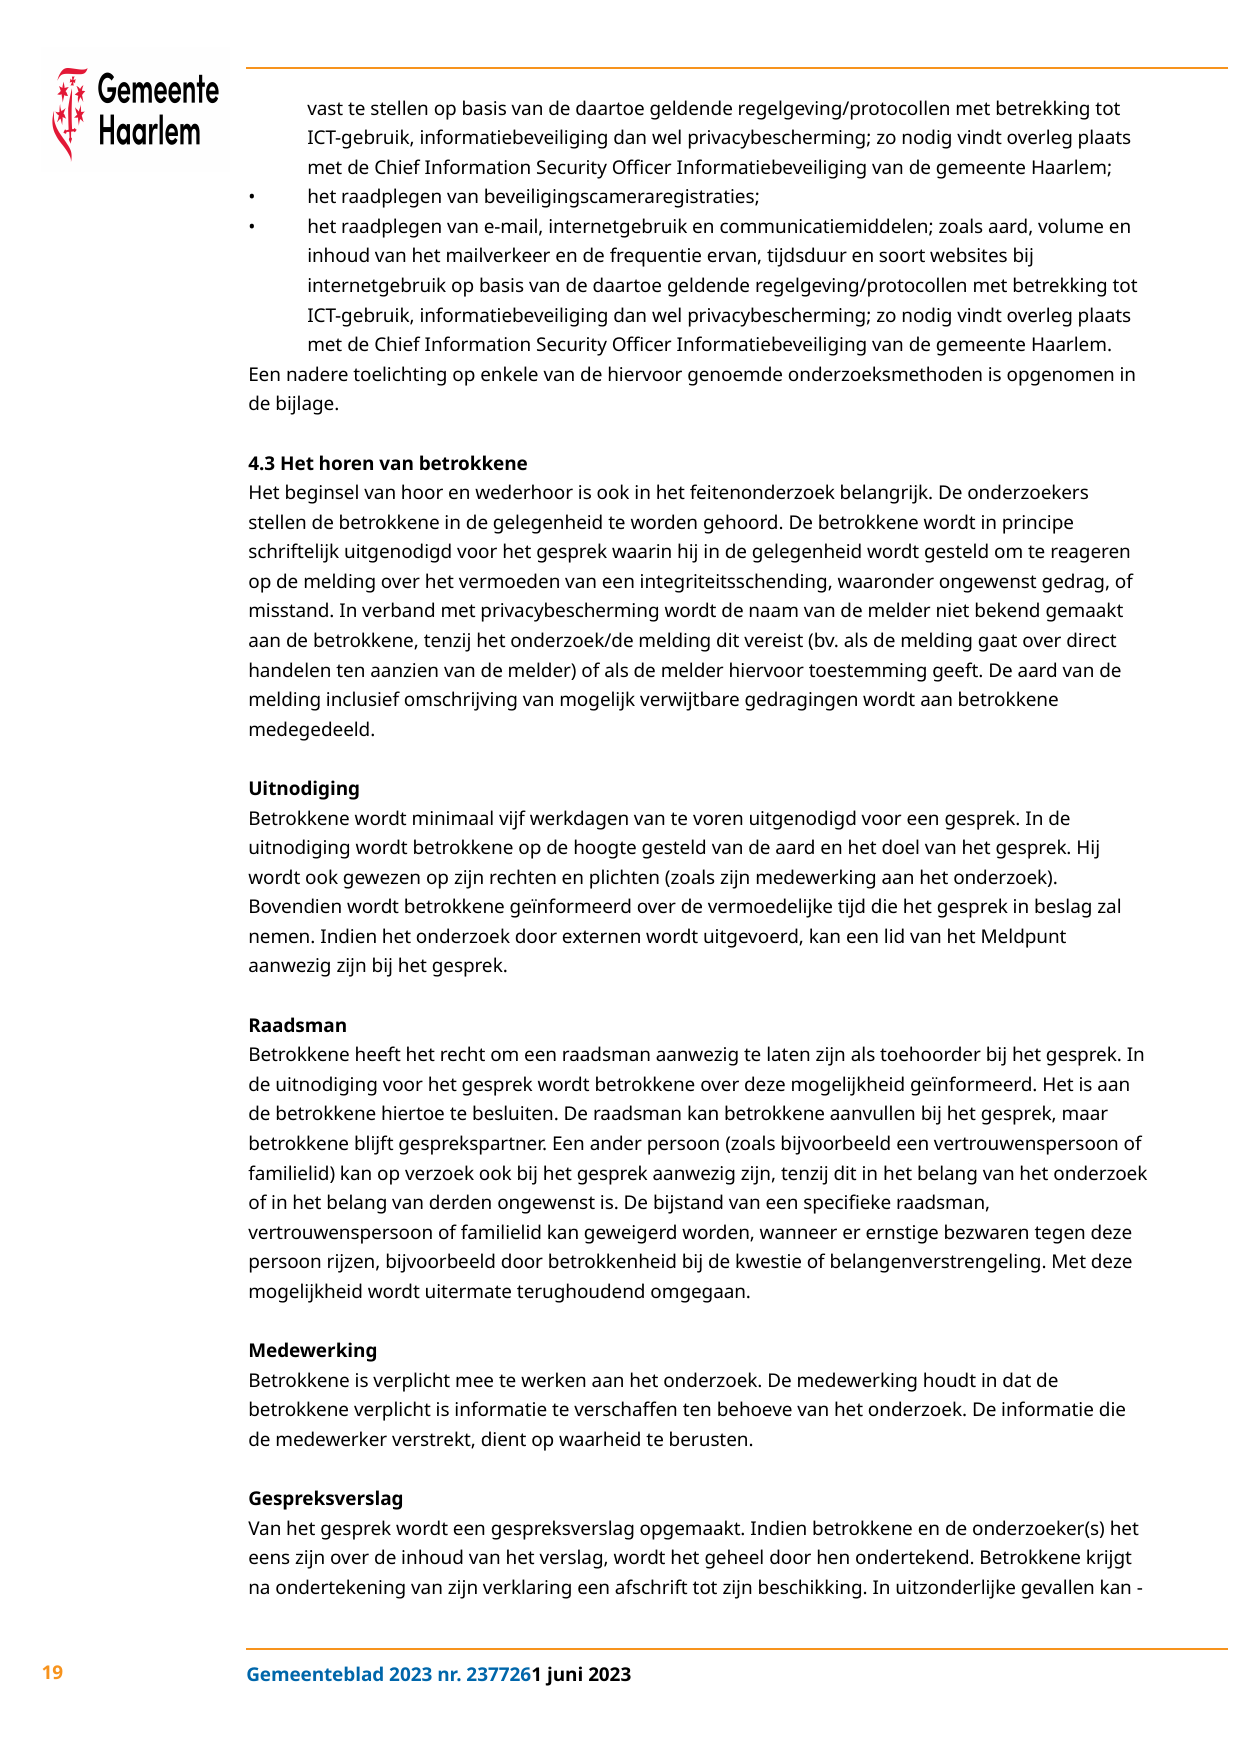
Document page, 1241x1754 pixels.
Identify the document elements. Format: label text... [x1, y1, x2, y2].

text Betrokkene is verplicht mee te werken aan het onderzoek. De medewerking houdt in dat de betrokkene verplicht is informatie te verschaffen ten behoeve van het onderzoek. De informatie die de medewerker verstrekt, dient op waarheid te berusten. [248, 1367, 1152, 1452]
text 4.3 Het horen van betrokkene [248, 450, 1152, 476]
text Een nadere toelichting op enkele van de hiervoor genoemde onderzoeksmethoden is opgenomen in de bijlage. [248, 361, 1152, 416]
picture [41, 47, 231, 172]
text Gespreksverslag [248, 1485, 1152, 1511]
list het raadplegen van beveiligingscameraregistraties; [248, 183, 1152, 209]
text Betrokkene wordt minimaal vijf werkdagen van te voren uitgenodigd voor een gesprek. In de uitnodiging wordt betrokkene op de hoogte gesteld van de aard en het doel van het gesprek. Hij wordt ook gewezen op zijn rechten en plichten (zoals zijn medewerking aan het onderzoek). Bovendien wordt betrokkene geïnformeerd over de vermoedelijke tijd die het gesprek in beslag zal nemen. Indien het onderzoek door externen wordt uitgevoerd, kan een lid van het Meldpunt aanwezig zijn bij het gesprek. [248, 805, 1152, 978]
text Van het gesprek wordt een gespreksverslag opgemaakt. Indien betrokkene en de onderzoeker(s) het eens zijn over de inhoud van het verslag, wordt het geheel door hen ondertekend. Betrokkene krijgt na ondertekening van zijn verklaring een afschrift tot zijn beschikking. In uitzonderlijke gevallen kan [248, 1515, 1152, 1600]
text Medewerking [248, 1337, 1152, 1363]
text Uitnodiging [248, 775, 1152, 801]
text Raadsman [248, 1012, 1152, 1038]
text Betrokkene heeft het recht om een raadsman aanwezig te laten zijn als toehoorder bij het gesprek. In de uitnodiging voor het gesprek wordt betrokkene over deze mogelijkheid geïnformeerd. Het is aan de betrokkene hiertoe te besluiten. De raadsman kan betrokkene aanvullen bij het gesprek, maar betrokkene blijft gesprekspartner. Een ander persoon (zoals bijvoorbeeld een vertrouwenspersoon of familielid) kan op verzoek ook bij het gesprek aanwezig zijn, tenzij dit in het belang van het onderzoek of in het belang van derden ongewenst is. De bijstand van een specifieke raadsman, vertrouwenspersoon of familielid kan geweigerd worden, wanneer er ernstige bezwaren tegen deze persoon rijzen, bijvoorbeeld door betrokkenheid bij de kwestie of belangenverstrengeling. Met deze mogelijkheid wordt uitermate terughoudend omgegaan. [248, 1041, 1152, 1304]
list vast te stellen op basis van de daartoe geldende regelgeving/protocollen met betrekking tot ICT-gebruik, informatiebeveiliging dan wel privacybescherming; zo nodig vindt overleg plaats met de Chief Information Security Officer Informatiebeveiliging van de gemeente Haarlem; [248, 95, 1152, 180]
list het raadplegen van e-mail, internetgebruik en communicatiemiddelen; zoals aard, volume en inhoud van het mailverkeer en de frequentie ervan, tijdsduur en soort websites bij internetgebruik op basis van de daartoe geldende regelgeving/protocollen met betrekking tot ICT-gebruik, informatiebeveiliging dan wel privacybescherming; zo nodig vindt overleg plaats met de Chief Information Security Officer Informatiebeveiliging van de gemeente Haarlem. [248, 213, 1152, 357]
text Het beginsel van hoor en wederhoor is ook in het feitenonderzoek belangrijk. De onderzoekers stellen de betrokkene in de gelegenheid te worden gehoord. De betrokkene wordt in principe schriftelijk uitgenodigd voor het gesprek waarin hij in de gelegenheid wordt gesteld om te reageren op de melding over het vermoeden van een integriteitsschending, waaronder ongewenst gedrag, of misstand. In verband met privacybescherming wordt de naam van de melder niet bekend gemaakt aan de betrokkene, tenzij het onderzoek/de melding dit vereist (bv. als de melding gaat over direct handelen ten aanzien van de melder) of als de melder hiervoor toestemming geeft. De aard van de melding inclusief omschrijving van mogelijk verwijtbare gedragingen wordt aan betrokkene medegedeeld. [248, 479, 1152, 742]
